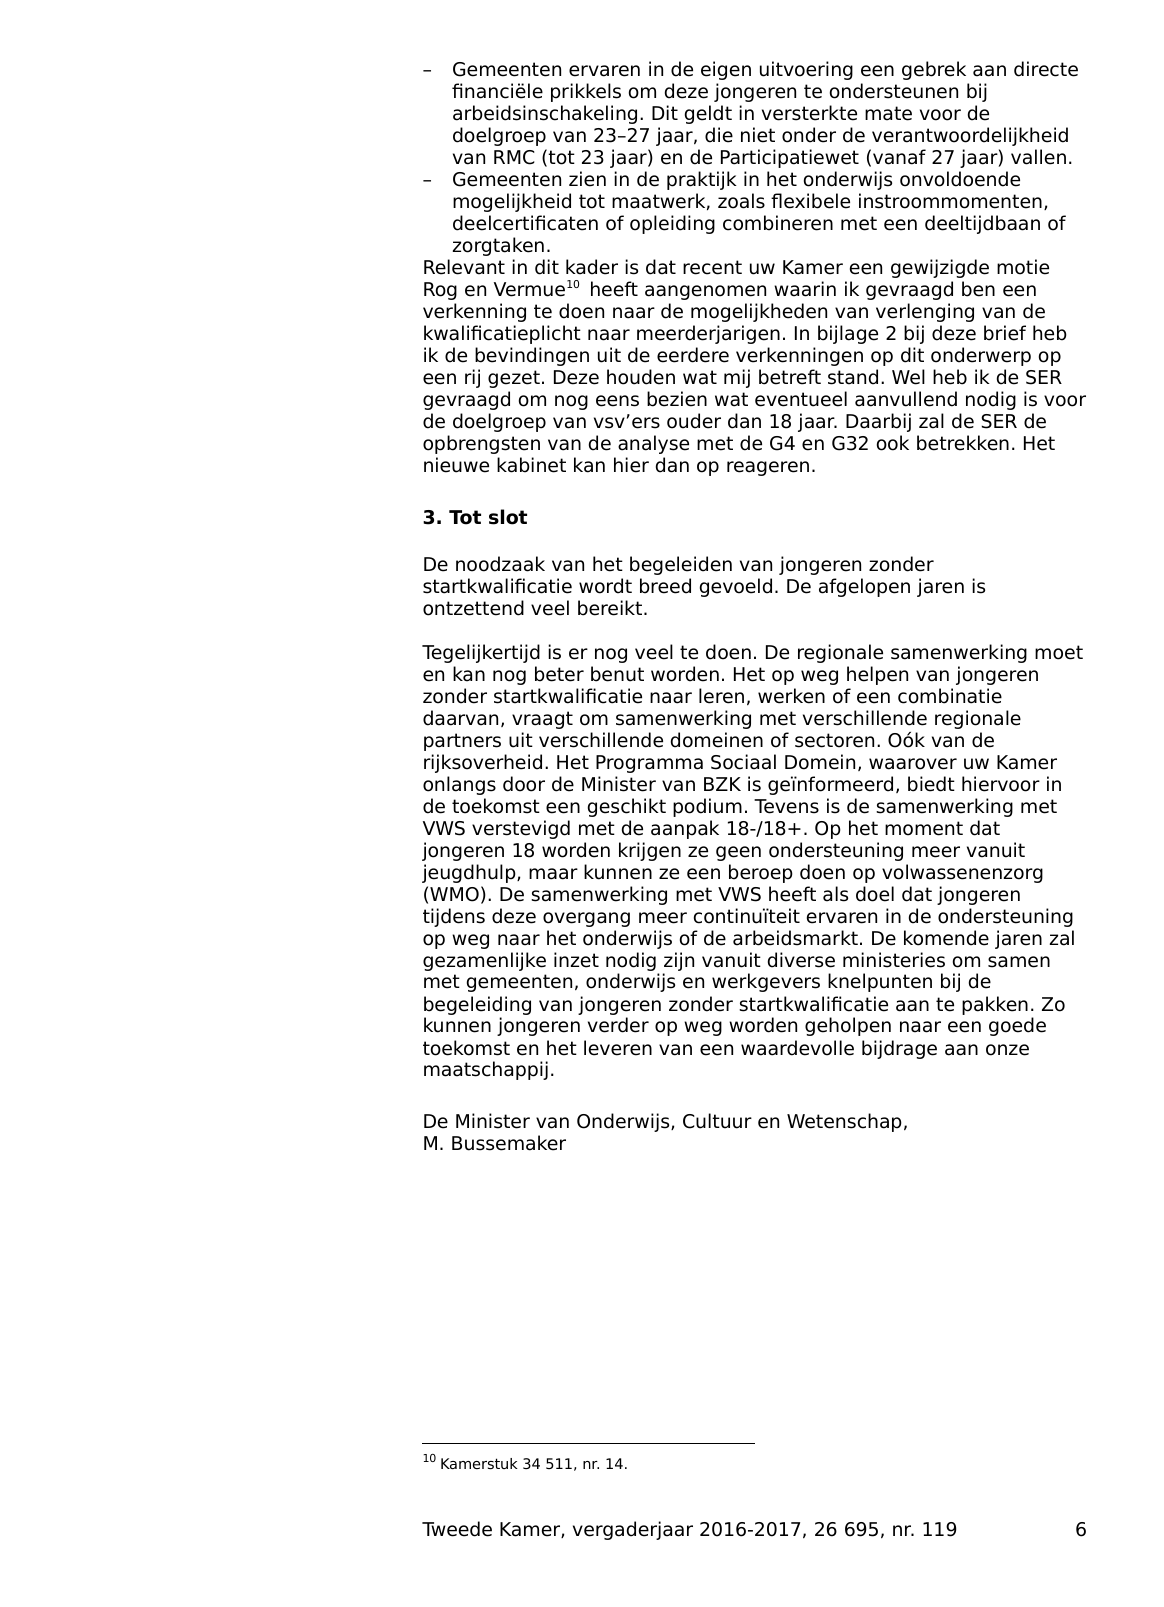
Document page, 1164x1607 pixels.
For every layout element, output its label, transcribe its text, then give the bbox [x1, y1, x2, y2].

subtitle 3. Tot slot [422, 507, 1087, 529]
text De noodzaak van het begeleiden van jongeren zonder startkwalificatie wordt breed gevoeld. De afgelopen jaren is ontzettend veel bereikt. [422, 554, 1087, 619]
text De Minister van Onderwijs, Cultuur en Wetenschap, M. Bussemaker [422, 1111, 1087, 1155]
text Tegelijkertijd is er nog veel te doen. De regionale samenwerking moet en kan nog beter benut worden. Het op weg helpen van jongeren zonder startkwalificatie naar leren, werken of een combinatie daarvan, vraagt om samenwerking met verschillende regionale partners uit verschillende domeinen of sectoren. Oók van de rijksoverheid. Het Programma Sociaal Domein, waarover uw Kamer onlangs door de Minister van BZK is geïnformeerd, biedt hiervoor in de toekomst een geschikt podium. Tevens is de samenwerking met VWS verstevigd met de aanpak 18-/18+. Op het moment dat jongeren 18 worden krijgen ze geen ondersteuning meer vanuit jeugdhulp, maar kunnen ze een beroep doen op volwassenenzorg (WMO). De samenwerking met VWS heeft als doel dat jongeren tijdens deze overgang meer continuïteit ervaren in de ondersteuning op weg naar het onderwijs of de arbeidsmarkt. De komende jaren zal gezamenlijke inzet nodig zijn vanuit diverse ministeries om samen met gemeenten, onderwijs en werkgevers knelpunten bij de begeleiding van jongeren zonder startkwalificatie aan te pakken. Zo kunnen jongeren verder op weg worden geholpen naar een goede toekomst en het leveren van een waardevolle bijdrage aan onze maatschappij. [422, 642, 1087, 1081]
text Kamerstuk 34 511, nr. 14. [422, 1452, 1087, 1474]
text – Gemeenten zien in de praktijk in het onderwijs onvoldoende mogelijkheid tot maatwerk, zoals flexibele instroommomenten, deelcertificaten of opleiding combineren met een deeltijdbaan of zorgtaken. [422, 169, 1087, 257]
text Relevant in dit kader is dat recent uw Kamer een gewijzigde motie Rog en Vermue heeft aangenomen waarin ik gevraagd ben een verkenning te doen naar de mogelijkheden van verlenging van de kwalificatieplicht naar meerderjarigen. In bijlage 2 bij deze brief heb ik de bevindingen uit de eerdere verkenningen op dit onderwerp op een rij gezet. Deze houden wat mij betreft stand. Wel heb ik de SER gevraagd om nog eens bezien wat eventueel aanvullend nodig is voor de doelgroep van vsv’ers ouder dan 18 jaar. Daarbij zal de SER de opbrengsten van de analyse met de G4 en G32 ook betrekken. Het nieuwe kabinet kan hier dan op reageren. [422, 257, 1087, 477]
text – Gemeenten ervaren in de eigen uitvoering een gebrek aan directe financiële prikkels om deze jongeren te ondersteunen bij arbeidsinschakeling. Dit geldt in versterkte mate voor de doelgroep van 23–27 jaar, die niet onder de verantwoordelijkheid van RMC (tot 23 jaar) en de Participatiewet (vanaf 27 jaar) vallen. [422, 59, 1087, 169]
